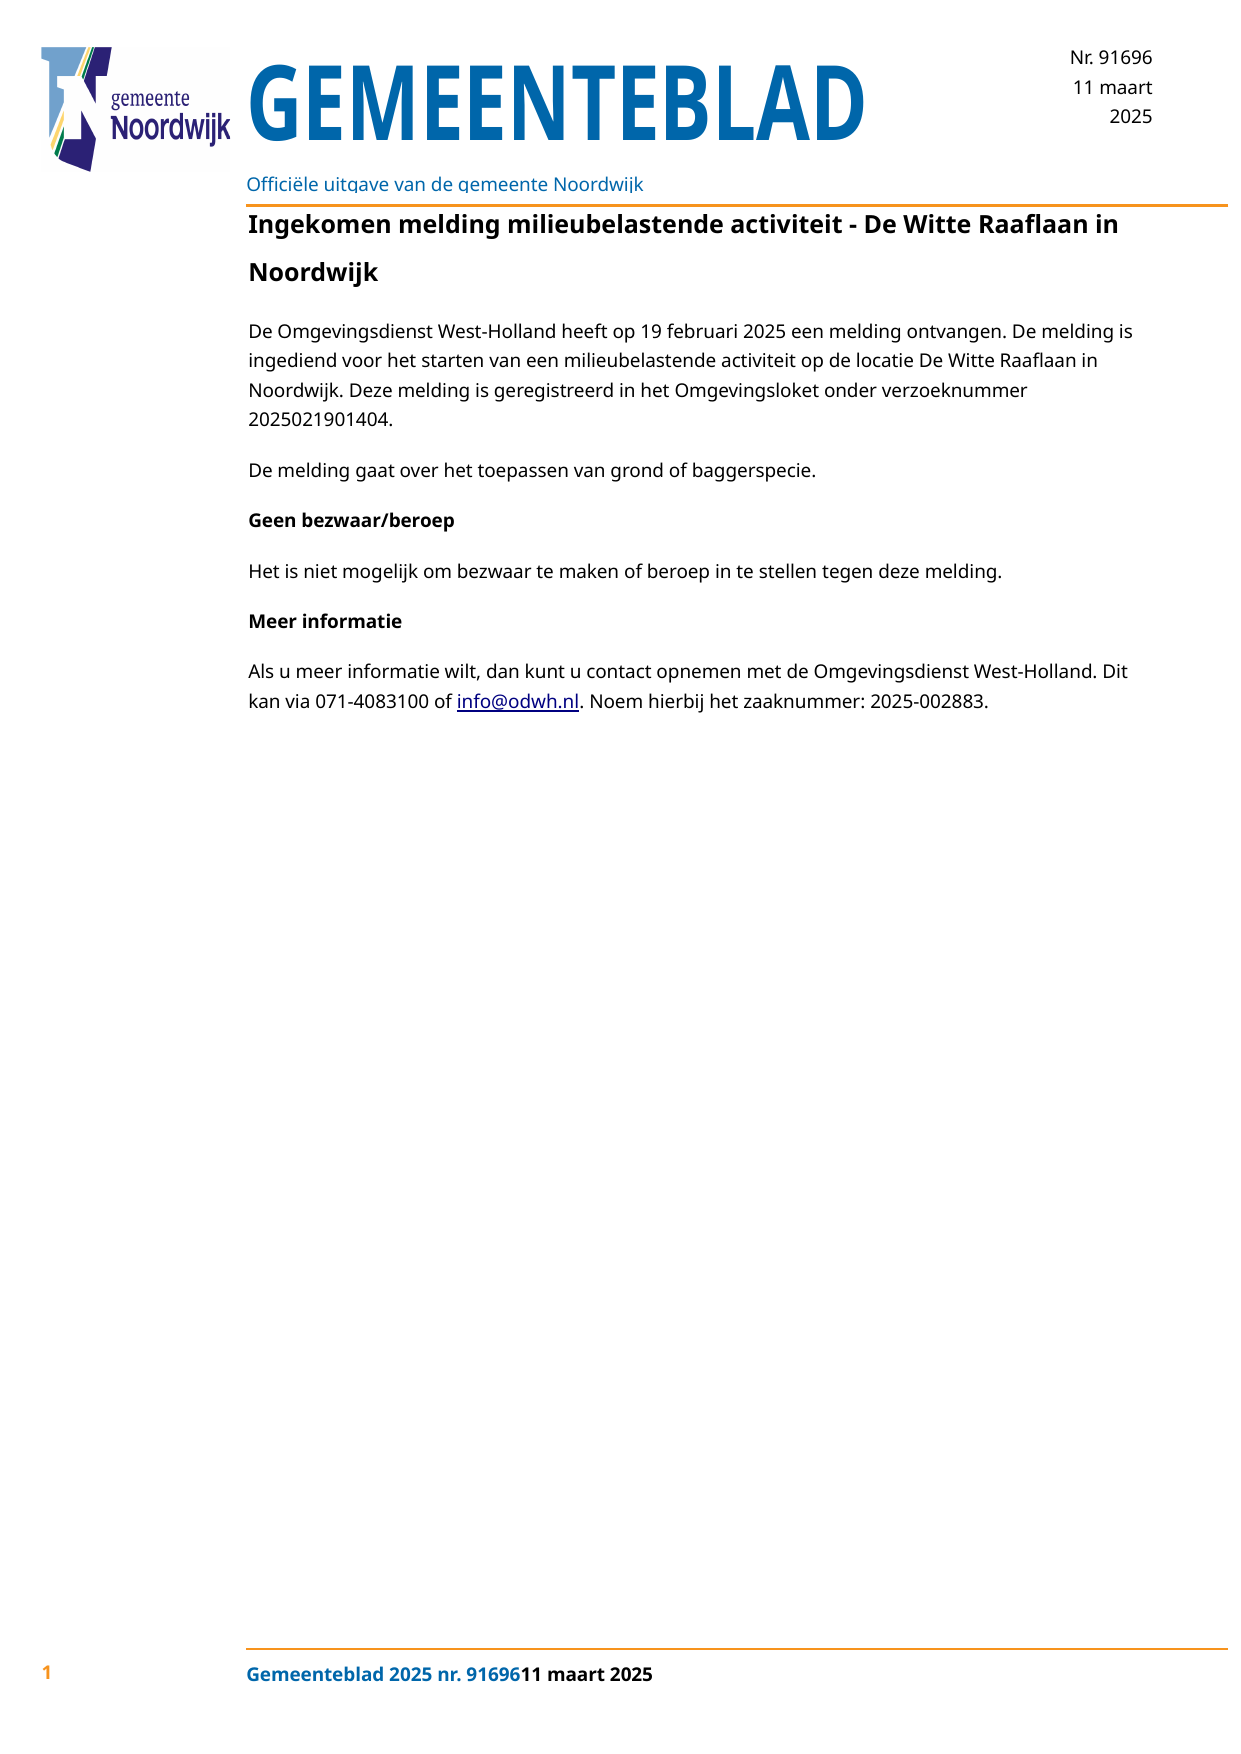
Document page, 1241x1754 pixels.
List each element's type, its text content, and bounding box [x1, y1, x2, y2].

text Als u meer informatie wilt, dan kunt u contact opnemen met de Omgevingsdienst West-Holland. Dit kan via 071-4083100 of info@odwh.nl. Noem hierbij het zaaknummer: 2025-002883. [248, 659, 1152, 714]
text De Omgevingsdienst West-Holland heeft op 19 februari 2025 een melding ontvangen. De melding is ingediend voor het starten van een milieubelastende activiteit op de locatie De Witte Raaflaan in Noordwijk. Deze melding is geregistreerd in het Omgevingsloket onder verzoeknummer 2025021901404. [248, 318, 1152, 432]
text Ingekomen melding milieubelastende activiteit - De Witte Raaflaan in Noordwijk [248, 207, 1152, 288]
text De melding gaat over het toepassen van grond of baggerspecie. [248, 457, 1152, 483]
text Het is niet mogelijk om bezwaar te maken of beroep in te stellen tegen deze melding. [248, 558, 1152, 584]
text Meer informatie [248, 608, 1152, 634]
text Geen bezwaar/beroep [248, 507, 1152, 533]
picture [41, 47, 231, 172]
